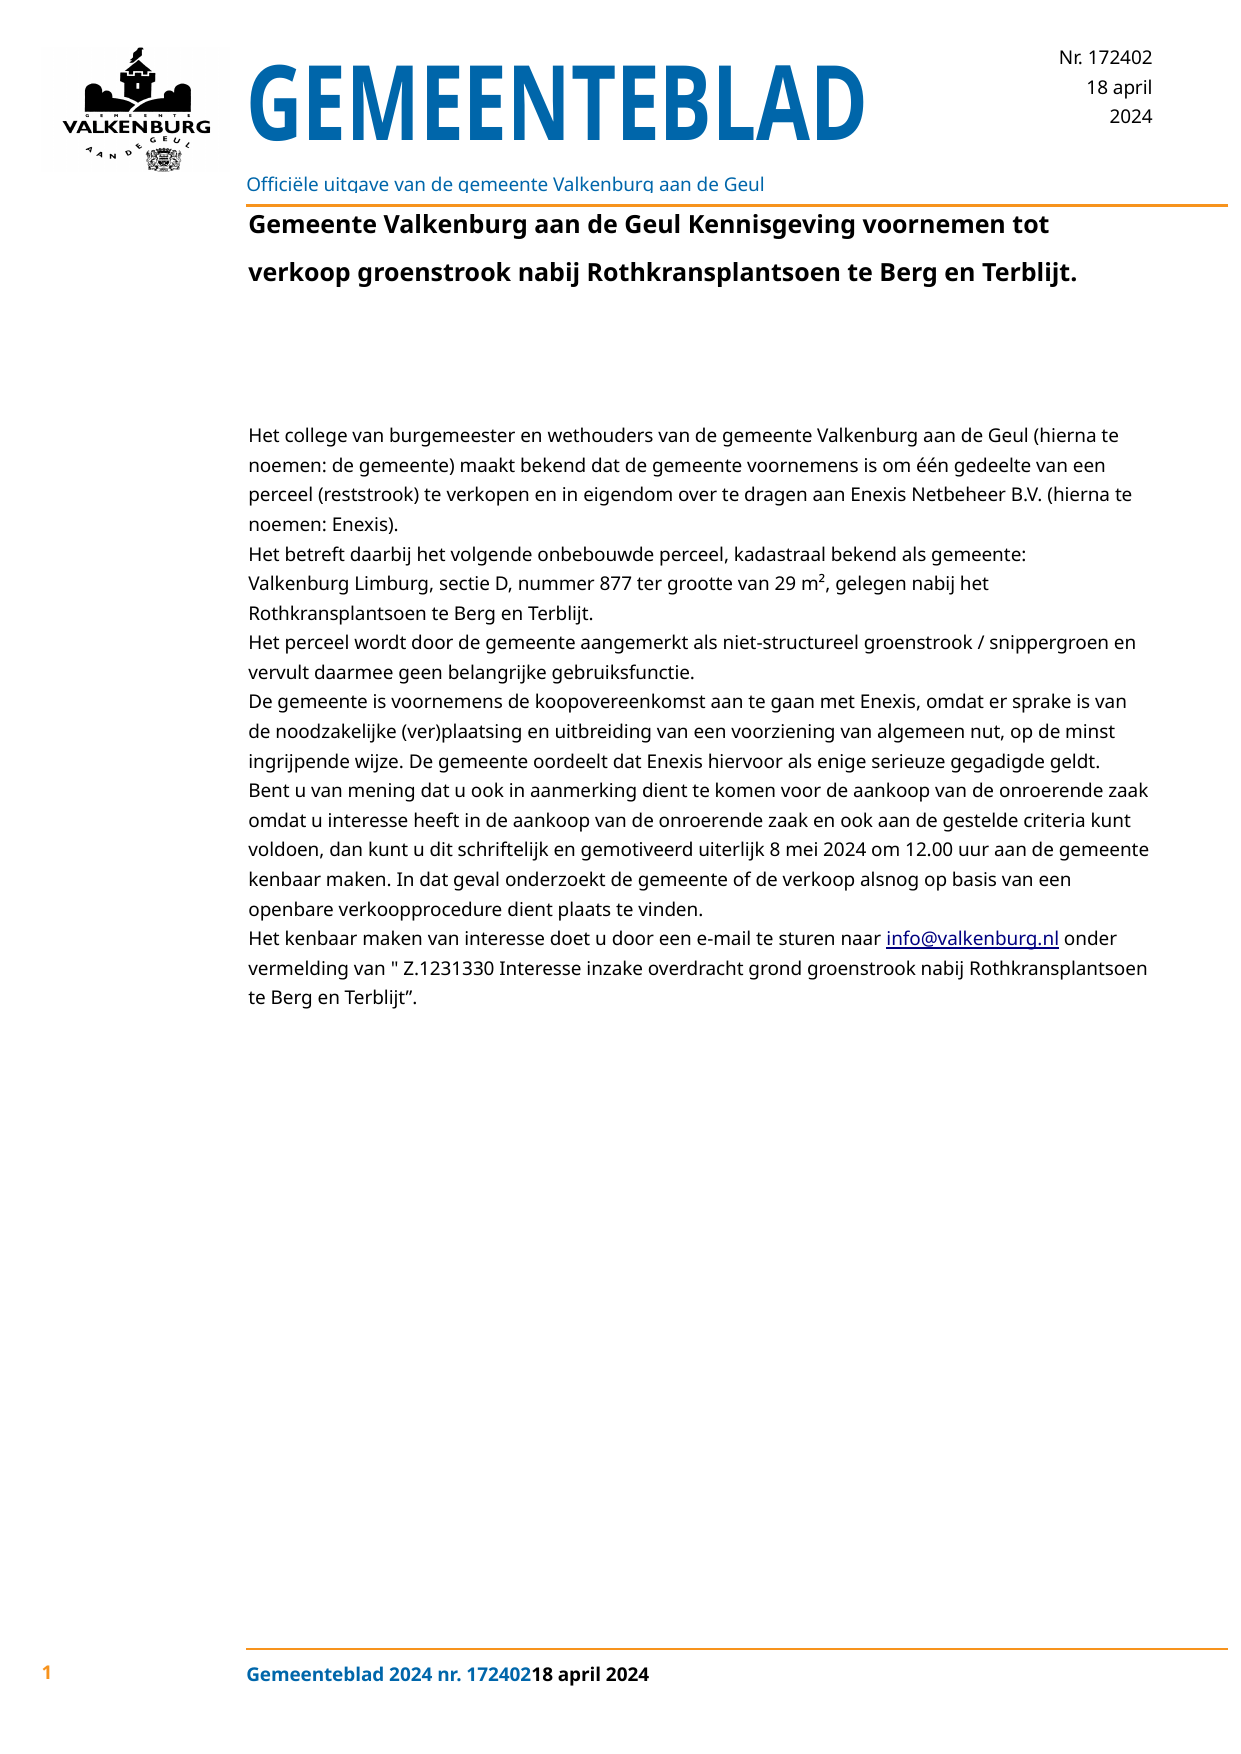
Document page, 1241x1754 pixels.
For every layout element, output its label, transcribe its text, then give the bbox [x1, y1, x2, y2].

text Het college van burgemeester en wethouders van de gemeente Valkenburg aan de Geul (hierna te noemen: de gemeente) maakt bekend dat de gemeente voornemens is om één gedeelte van een perceel (reststrook) te verkopen en in eigendom over te dragen aan Enexis Netbeheer B.V. (hierna te noemen: Enexis). [248, 422, 1152, 537]
text De gemeente is voornemens de koopovereenkomst aan te gaan met Enexis, omdat er sprake is van de noodzakelijke (ver)plaatsing en uitbreiding van een voorziening van algemeen nut, op de minst ingrijpende wijze. De gemeente oordeelt dat Enexis hiervoor als enige serieuze gegadigde geldt. [248, 689, 1152, 774]
text Valkenburg Limburg, sectie D, nummer 877 ter grootte van 29 m², gelegen nabij het Rothkransplantsoen te Berg en Terblijt. [248, 570, 1152, 626]
text Het perceel wordt door de gemeente aangemerkt als niet-structureel groenstrook / snippergroen en vervult daarmee geen belangrijke gebruiksfunctie. [248, 629, 1152, 685]
text Het kenbaar maken van interesse doet u door een e-mail te sturen naar info@valkenburg.nl onder vermelding van " Z.1231330 Interesse inzake overdracht grond groenstrook nabij Rothkransplantsoen te Berg en Terblijt”. [248, 925, 1152, 1010]
text Het betreft daarbij het volgende onbebouwde perceel, kadastraal bekend als gemeente: [248, 541, 1152, 567]
picture [41, 47, 231, 172]
text Gemeente Valkenburg aan de Geul Kennisgeving voornemen tot verkoop groenstrook nabij Rothkransplantsoen te Berg en Terblijt. [248, 207, 1152, 288]
text Bent u van mening dat u ook in aanmerking dient te komen voor de aankoop van de onroerende zaak omdat u interesse heeft in de aankoop van de onroerende zaak en ook aan de gestelde criteria kunt voldoen, dan kunt u dit schriftelijk en gemotiveerd uiterlijk 8 mei 2024 om 12.00 uur aan de gemeente kenbaar maken. In dat geval onderzoekt de gemeente of de verkoop alsnog op basis van een openbare verkoopprocedure dient plaats te vinden. [248, 777, 1152, 922]
